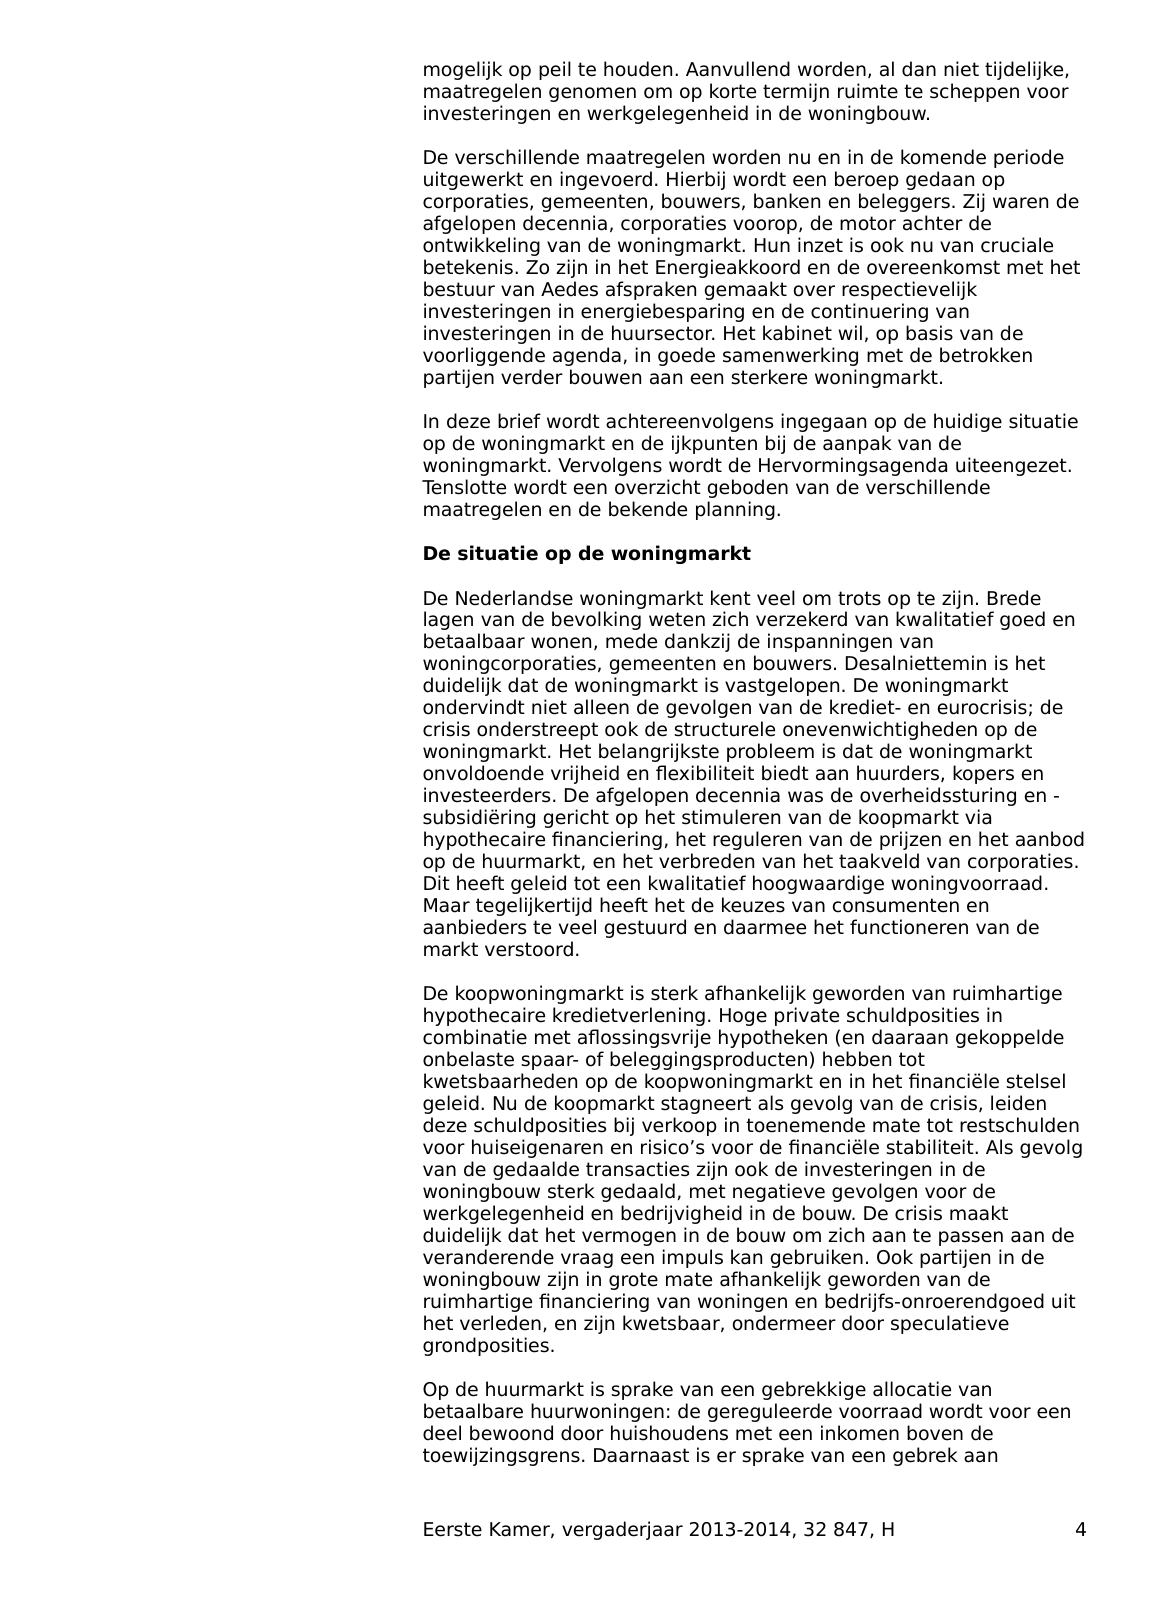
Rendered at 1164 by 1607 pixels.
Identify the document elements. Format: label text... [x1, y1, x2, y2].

text De koopwoningmarkt is sterk afhankelijk geworden van ruimhartige hypothecaire kredietverlening. Hoge private schuldposities in combinatie met aflossingsvrije hypotheken (en daaraan gekoppelde onbelaste spaar- of beleggingsproducten) hebben tot kwetsbaarheden op de koopwoningmarkt en in het financiële stelsel geleid. Nu de koopmarkt stagneert als gevolg van de crisis, leiden deze schuldposities bij verkoop in toenemende mate tot restschulden voor huiseigenaren en risico’s voor de financiële stabiliteit. Als gevolg van de gedaalde transacties zijn ook de investeringen in de woningbouw sterk gedaald, met negatieve gevolgen voor de werkgelegenheid en bedrijvigheid in de bouw. De crisis maakt duidelijk dat het vermogen in de bouw om zich aan te passen aan de veranderende vraag een impuls kan gebruiken. Ook partijen in de woningbouw zijn in grote mate afhankelijk geworden van de ruimhartige financiering van woningen en bedrijfs-onroerendgoed uit het verleden, en zijn kwetsbaar, ondermeer door speculatieve grondposities. [422, 983, 1087, 1357]
text De verschillende maatregelen worden nu en in de komende periode uitgewerkt en ingevoerd. Hierbij wordt een beroep gedaan op corporaties, gemeenten, bouwers, banken en beleggers. Zij waren de afgelopen decennia, corporaties voorop, de motor achter de ontwikkeling van de woningmarkt. Hun inzet is ook nu van cruciale betekenis. Zo zijn in het Energieakkoord en de overeenkomst met het bestuur van Aedes afspraken gemaakt over respectievelijk investeringen in energiebesparing en de continuering van investeringen in de huursector. Het kabinet wil, op basis van de voorliggende agenda, in goede samenwerking met de betrokken partijen verder bouwen aan een sterkere woningmarkt. [422, 147, 1087, 389]
text mogelijk op peil te houden. Aanvullend worden, al dan niet tijdelijke, maatregelen genomen om op korte termijn ruimte te scheppen voor investeringen en werkgelegenheid in de woningbouw. [422, 59, 1087, 125]
text Op de huurmarkt is sprake van een gebrekkige allocatie van betaalbare huurwoningen: de gereguleerde voorraad wordt voor een deel bewoond door huishoudens met een inkomen boven de toewijzingsgrens. Daarnaast is er sprake van een gebrek aan [422, 1379, 1087, 1467]
text De Nederlandse woningmarkt kent veel om trots op te zijn. Brede lagen van de bevolking weten zich verzekerd van kwalitatief goed en betaalbaar wonen, mede dankzij de inspanningen van woningcorporaties, gemeenten en bouwers. Desalniettemin is het duidelijk dat de woningmarkt is vastgelopen. De woningmarkt ondervindt niet alleen de gevolgen van de krediet- en eurocrisis; de crisis onderstreept ook de structurele onevenwichtigheden op de woningmarkt. Het belangrijkste probleem is dat de woningmarkt onvoldoende vrijheid en flexibiliteit biedt aan huurders, kopers en investeerders. De afgelopen decennia was de overheidssturing en -subsidiëring gericht op het stimuleren van de koopmarkt via hypothecaire financiering, het reguleren van de prijzen en het aanbod op de huurmarkt, en het verbreden van het taakveld van corporaties. Dit heeft geleid tot een kwalitatief hoogwaardige woningvoorraad. Maar tegelijkertijd heeft het de keuzes van consumenten en aanbieders te veel gestuurd en daarmee het functioneren van de markt verstoord. [422, 587, 1087, 961]
subtitle De situatie op de woningmarkt [422, 543, 1087, 565]
text In deze brief wordt achtereenvolgens ingegaan op de huidige situatie op de woningmarkt en de ijkpunten bij de aanpak van de woningmarkt. Vervolgens wordt de Hervormingsagenda uiteengezet. Tenslotte wordt een overzicht geboden van de verschillende maatregelen en de bekende planning. [422, 411, 1087, 521]
